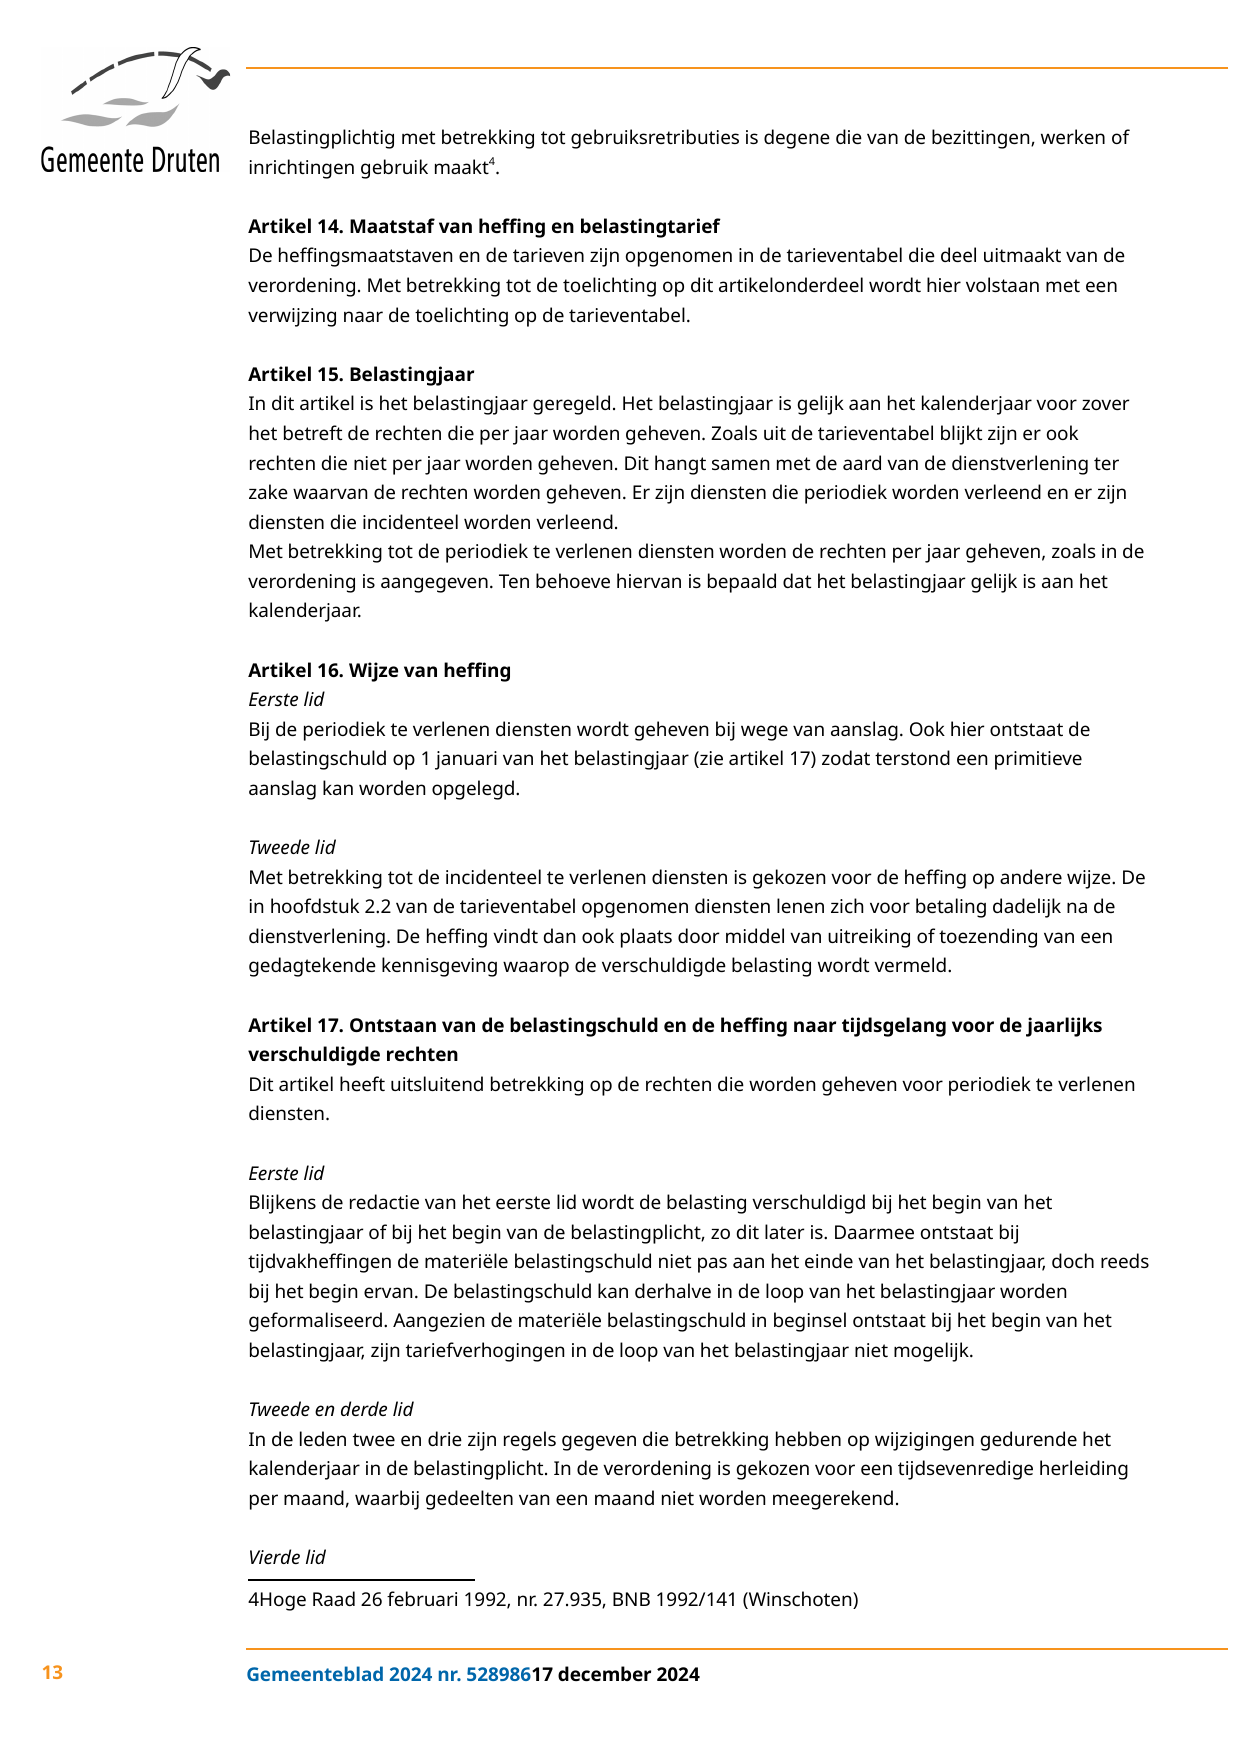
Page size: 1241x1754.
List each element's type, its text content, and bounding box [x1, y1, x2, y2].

text Eerste lid [248, 1160, 1152, 1186]
text In de leden twee en drie zijn regels gegeven die betrekking hebben op wijzigingen gedurende het kalenderjaar in de belastingplicht. In de verordening is gekozen voor een tijdsevenredige herleiding per maand, waarbij gedeelten van een maand niet worden meegerekend. [248, 1426, 1152, 1511]
text Blijkens de redactie van het eerste lid wordt de belasting verschuldigd bij het begin van het belastingjaar of bij het begin van de belastingplicht, zo dit later is. Daarmee ontstaat bij tijdvakheffingen de materiële belastingschuld niet pas aan het einde van het belastingjaar, doch reeds bij het begin ervan. De belastingschuld kan derhalve in de loop van het belastingjaar worden geformaliseerd. Aangezien de materiële belastingschuld in beginsel ontstaat bij het begin van het belastingjaar, zijn tariefverhogingen in de loop van het belastingjaar niet mogelijk. [248, 1189, 1152, 1363]
text Met betrekking tot de incidenteel te verlenen diensten is gekozen voor de heffing op andere wijze. De in hoofdstuk 2.2 van de tarieventabel opgenomen diensten lenen zich voor betaling dadelijk na de dienstverlening. De heffing vindt dan ook plaats door middel van uitreiking of toezending van een gedagtekende kennisgeving waarop de verschuldigde belasting wordt vermeld. [248, 864, 1152, 978]
text Eerste lid [248, 686, 1152, 712]
text Artikel 15. Belastingjaar [248, 361, 1152, 387]
text Bij de periodiek te verlenen diensten wordt geheven bij wege van aanslag. Ook hier ontstaat de belastingschuld op 1 januari van het belastingjaar (zie artikel 17) zodat terstond een primitieve aanslag kan worden opgelegd. [248, 716, 1152, 801]
text Met betrekking tot de periodiek te verlenen diensten worden de rechten per jaar geheven, zoals in de verordening is aangegeven. Ten behoeve hiervan is bepaald dat het belastingjaar gelijk is aan het kalenderjaar. [248, 538, 1152, 623]
picture [41, 47, 231, 172]
text Vierde lid [248, 1544, 1152, 1570]
text Dit artikel heeft uitsluitend betrekking op de rechten die worden geheven voor periodiek te verlenen diensten. [248, 1071, 1152, 1126]
text Artikel 14. Maatstaf van heffing en belastingtarief [248, 213, 1152, 239]
text Tweede lid [248, 834, 1152, 860]
text Belastingplichtig met betrekking tot gebruiksretributies is degene die van de bezittingen, werken of inrichtingen gebruik maakt. [248, 124, 1152, 180]
text Hoge Raad 26 februari 1992, nr. 27.935, BNB 1992/141 (Winschoten) [248, 1586, 1152, 1612]
text De heffingsmaatstaven en de tarieven zijn opgenomen in de tarieventabel die deel uitmaakt van de verordening. Met betrekking tot de toelichting op dit artikelonderdeel wordt hier volstaan met een verwijzing naar de toelichting op de tarieventabel. [248, 243, 1152, 328]
text Artikel 17. Ontstaan van de belastingschuld en de heffing naar tijdsgelang voor de jaarlijks verschuldigde rechten [248, 1012, 1152, 1067]
text Tweede en derde lid [248, 1396, 1152, 1422]
text Artikel 16. Wijze van heffing [248, 657, 1152, 683]
text In dit artikel is het belastingjaar geregeld. Het belastingjaar is gelijk aan het kalenderjaar voor zover het betreft de rechten die per jaar worden geheven. Zoals uit de tarieventabel blijkt zijn er ook rechten die niet per jaar worden geheven. Dit hangt samen met de aard van de dienstverlening ter zake waarvan de rechten worden geheven. Er zijn diensten die periodiek worden verleend en er zijn diensten die incidenteel worden verleend. [248, 391, 1152, 535]
